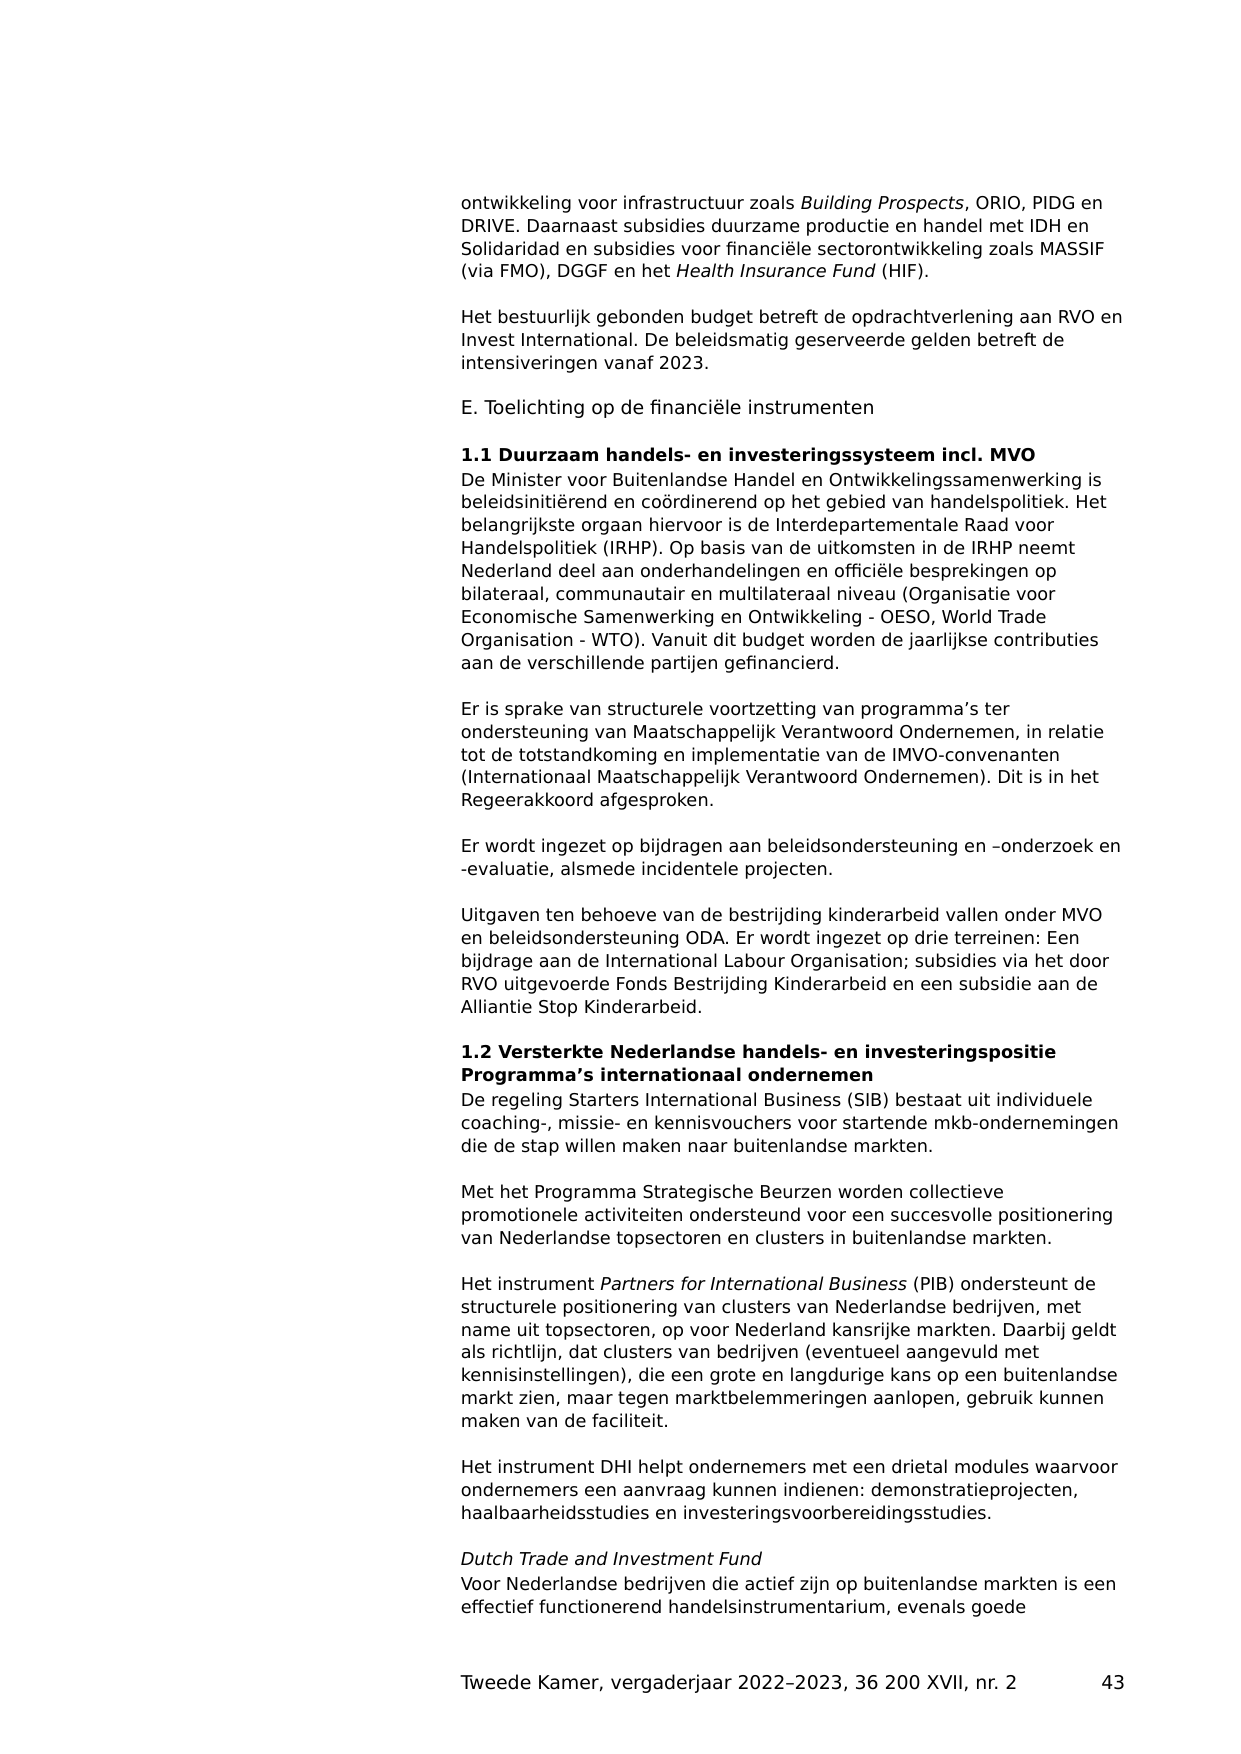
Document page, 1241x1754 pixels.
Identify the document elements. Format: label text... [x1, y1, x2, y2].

text 1.2 Versterkte Nederlandse handels- en investeringspositie Programma’s internationaal ondernemen [461, 1041, 1125, 1086]
text Voor Nederlandse bedrijven die actief zijn op buitenlandse markten is een effectief functionerend handelsinstrumentarium, evenals goede [461, 1572, 1125, 1618]
text Het bestuurlijk gebonden budget betreft de opdrachtverlening aan RVO en Invest International. De beleidsmatig geserveerde gelden betreft de intensiveringen vanaf 2023. [461, 305, 1125, 374]
text ontwikkeling voor infrastructuur zoals Building Prospects, ORIO, PIDG en DRIVE. Daarnaast subsidies duurzame productie en handel met IDH en Solidaridad en subsidies voor financiële sectorontwikkeling zoals MASSIF (via FMO), DGGF en het Health Insurance Fund (HIF). [461, 191, 1125, 282]
text De Minister voor Buitenlandse Handel en Ontwikkelingssamenwerking is beleidsinitiërend en coördinerend op het gebied van handelspolitiek. Het belangrijkste orgaan hiervoor is de Interdepartementale Raad voor Handelspolitiek (IRHP). Op basis van de uitkomsten in de IRHP neemt Nederland deel aan onderhandelingen en officiële besprekingen op bilateraal, communautair en multilateraal niveau (Organisatie voor Economische Samenwerking en Ontwikkeling - OESO, World Trade Organisation - WTO). Vanuit dit budget worden de jaarlijkse contributies aan de verschillende partijen gefinancierd. [461, 468, 1125, 674]
text Er wordt ingezet op bijdragen aan beleidsondersteuning en –onderzoek en -evaluatie, alsmede incidentele projecten. [461, 834, 1125, 880]
text Het instrument Partners for International Business (PIB) ondersteunt de structurele positionering van clusters van Nederlandse bedrijven, met name uit topsectoren, op voor Nederland kansrijke markten. Daarbij geldt als richtlijn, dat clusters van bedrijven (eventueel aangevuld met kennisinstellingen), die een grote en langdurige kans op een buitenlandse markt zien, maar tegen marktbelemmeringen aanlopen, gebruik kunnen maken van de faciliteit. [461, 1272, 1125, 1432]
text Er is sprake van structurele voortzetting van programma’s ter ondersteuning van Maatschappelijk Verantwoord Ondernemen, in relatie tot de totstandkoming en implementatie van de IMVO-convenanten (Internationaal Maatschappelijk Verantwoord Ondernemen). Dit is in het Regeerakkoord afgesproken. [461, 697, 1125, 811]
text Het instrument DHI helpt ondernemers met een drietal modules waarvoor ondernemers een aanvraag kunnen indienen: demonstratieprojecten, haalbaarheidsstudies en investeringsvoorbereidingsstudies. [461, 1455, 1125, 1524]
text Dutch Trade and Investment Fund [461, 1547, 1125, 1570]
text De regeling Starters International Business (SIB) bestaat uit individuele coaching-, missie- en kennisvouchers voor startende mkb-ondernemingen die de stap willen maken naar buitenlandse markten. [461, 1088, 1125, 1157]
text 1.1 Duurzaam handels- en investeringssysteem incl. MVO [461, 443, 1125, 466]
title E. Toelichting op de financiële instrumenten [461, 397, 1125, 419]
text Uitgaven ten behoeve van de bestrijding kinderarbeid vallen onder MVO en beleidsondersteuning ODA. Er wordt ingezet op drie terreinen: Een bijdrage aan de International Labour Organisation; subsidies via het door RVO uitgevoerde Fonds Bestrijding Kinderarbeid en een subsidie aan de Alliantie Stop Kinderarbeid. [461, 903, 1125, 1018]
text Met het Programma Strategische Beurzen worden collectieve promotionele activiteiten ondersteund voor een succesvolle positionering van Nederlandse topsectoren en clusters in buitenlandse markten. [461, 1180, 1125, 1249]
